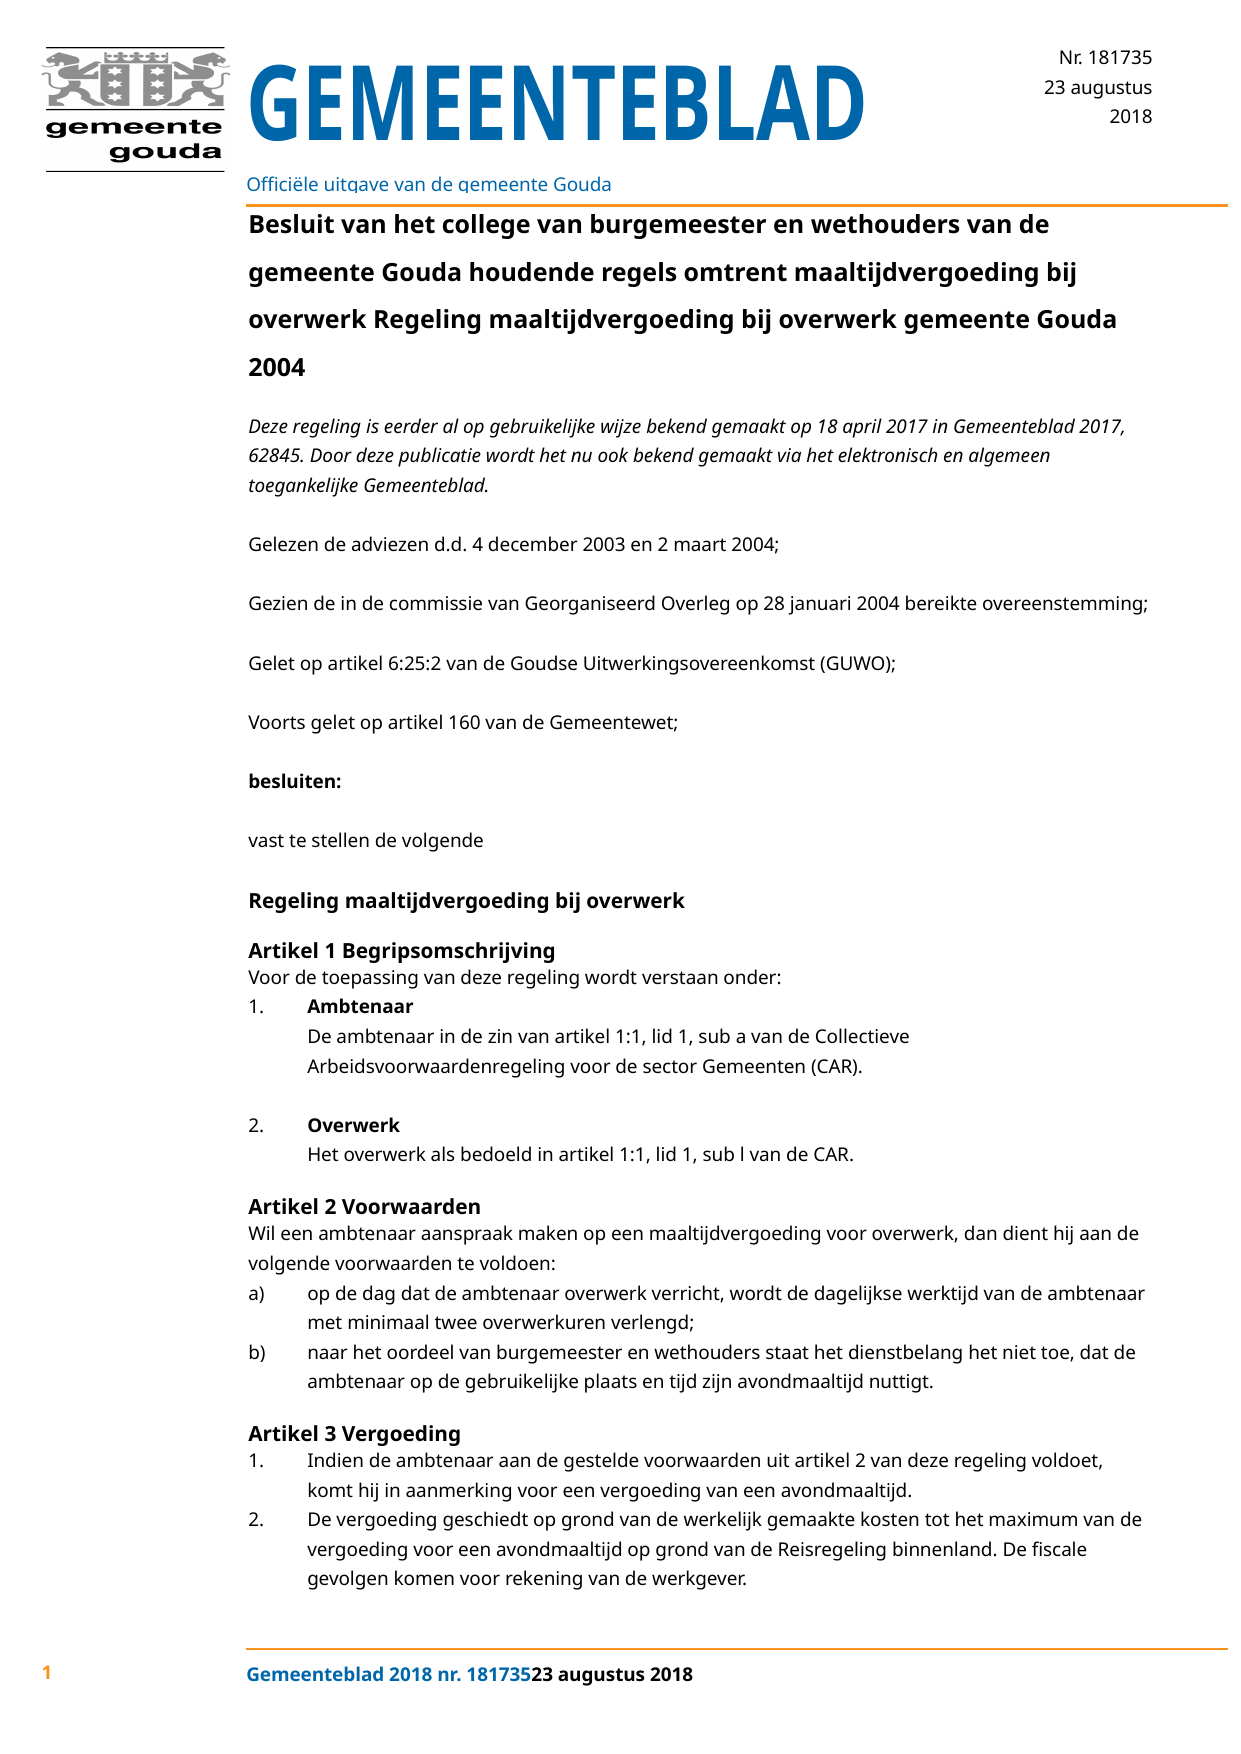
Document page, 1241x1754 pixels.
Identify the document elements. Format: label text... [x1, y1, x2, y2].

text Artikel 2 Voorwaarden [248, 1192, 1152, 1221]
text Regeling maaltijdvergoeding bij overwerk [248, 886, 1152, 915]
list De ambtenaar in de zin van artikel 1:1, lid 1, sub a van de Collectieve Arbeidsvoorwaardenregeling voor de sector Gemeenten (CAR). [248, 1023, 1152, 1079]
text Besluit van het college van burgemeester en wethouders van de gemeente Gouda houdende regels omtrent maaltijdvergoeding bij overwerk Regeling maaltijdvergoeding bij overwerk gemeente Gouda 2004 [248, 207, 1152, 384]
text Gezien de in de commissie van Georganiseerd Overleg op 28 januari 2004 bereikte overeenstemming; [248, 591, 1152, 616]
text Artikel 3 Vergoeding [248, 1419, 1152, 1447]
text Voor de toepassing van deze regeling wordt verstaan onder: [248, 964, 1152, 990]
text besluiten: [248, 768, 1152, 794]
list Het overwerk als bedoeld in artikel 1:1, lid 1, sub l van de CAR. [248, 1142, 1152, 1167]
list De vergoeding geschiedt op grond van de werkelijk gemaakte kosten tot het maximum van de vergoeding voor een avondmaaltijd op grond van de Reisregeling binnenland. De fiscale gevolgen komen voor rekening van de werkgever. [248, 1506, 1152, 1591]
text Artikel 1 Begripsomschrijving [248, 936, 1152, 964]
list Ambtenaar [248, 994, 1152, 1019]
text Gelet op artikel 6:25:2 van de Goudse Uitwerkingsovereenkomst (GUWO); [248, 650, 1152, 676]
list op de dag dat de ambtenaar overwerk verricht, wordt de dagelijkse werktijd van de ambtenaar met minimaal twee overwerkuren verlengd; [248, 1280, 1152, 1335]
text Wil een ambtenaar aanspraak maken op een maaltijdvergoeding voor overwerk, dan dient hij aan de volgende voorwaarden te voldoen: [248, 1221, 1152, 1276]
text vast te stellen de volgende [248, 827, 1152, 853]
picture [41, 47, 231, 172]
list naar het oordeel van burgemeester en wethouders staat het dienstbelang het niet toe, dat de ambtenaar op de gebruikelijke plaats en tijd zijn avondmaaltijd nuttigt. [248, 1339, 1152, 1394]
text Voorts gelet op artikel 160 van de Gemeentewet; [248, 709, 1152, 735]
list Indien de ambtenaar aan de gestelde voorwaarden uit artikel 2 van deze regeling voldoet, komt hij in aanmerking voor een vergoeding van een avondmaaltijd. [248, 1447, 1152, 1503]
text Deze regeling is eerder al op gebruikelijke wijze bekend gemaakt op 18 april 2017 in Gemeenteblad 2017, 62845. Door deze publicatie wordt het nu ook bekend gemaakt via het elektronisch en algemeen toegankelijke Gemeenteblad. [248, 413, 1152, 498]
text Gelezen de adviezen d.d. 4 december 2003 en 2 maart 2004; [248, 531, 1152, 557]
list Overwerk [248, 1112, 1152, 1138]
